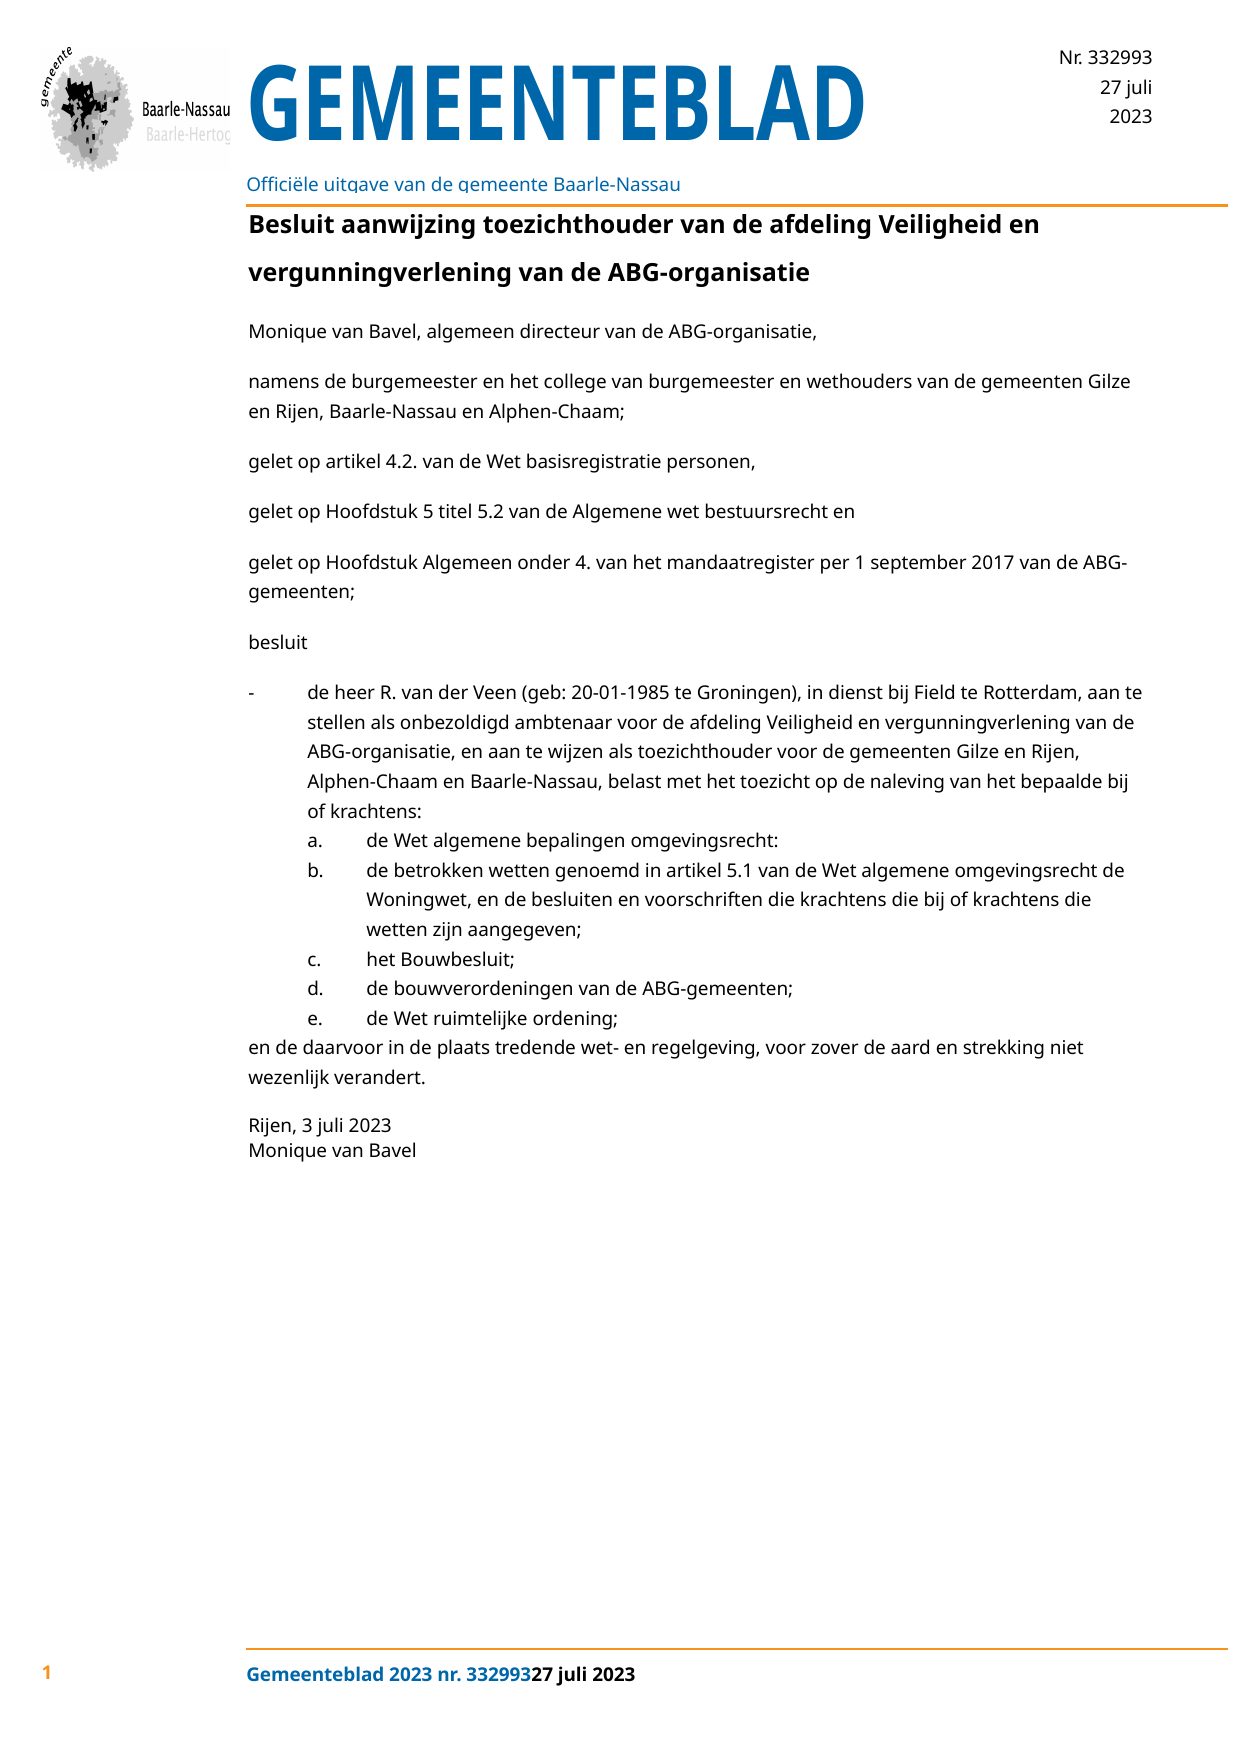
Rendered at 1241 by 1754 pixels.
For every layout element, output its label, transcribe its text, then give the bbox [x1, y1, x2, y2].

list de heer R. van der Veen (geb: 20-01-1985 te Groningen), in dienst bij Field te Rotterdam, aan te stellen als onbezoldigd ambtenaar voor de afdeling Veiligheid en vergunningverlening van de ABG-organisatie, en aan te wijzen als toezichthouder voor de gemeenten Gilze en Rijen, Alphen-Chaam en Baarle-Nassau, belast met het toezicht op de naleving van het bepaalde bij of krachtens: [248, 679, 1152, 824]
text gelet op artikel 4.2. van de Wet basisregistratie personen, [248, 448, 1152, 474]
list de Wet algemene bepalingen omgevingsrecht: [307, 827, 1152, 853]
text gelet op Hoofdstuk Algemeen onder 4. van het mandaatregister per 1 september 2017 van de ABG-gemeenten; [248, 549, 1152, 604]
text Rijen, 3 juli 2023 [248, 1112, 1152, 1138]
list de bouwverordeningen van de ABG-gemeenten; [307, 975, 1152, 1001]
text gelet op Hoofdstuk 5 titel 5.2 van de Algemene wet bestuursrecht en [248, 499, 1152, 524]
text en de daarvoor in de plaats tredende wet- en regelgeving, voor zover de aard en strekking niet wezenlijk verandert. [248, 1034, 1152, 1090]
text Besluit aanwijzing toezichthouder van de afdeling Veiligheid en vergunningverlening van de ABG-organisatie [248, 207, 1152, 288]
list de Wet ruimtelijke ordening; [307, 1005, 1152, 1031]
text Monique van Bavel, algemeen directeur van de ABG-organisatie, [248, 318, 1152, 344]
list de betrokken wetten genoemd in artikel 5.1 van de Wet algemene omgevingsrecht de Woningwet, en de besluiten en voorschriften die krachtens die bij of krachtens die wetten zijn aangegeven; [307, 857, 1152, 942]
picture [41, 47, 231, 172]
text namens de burgemeester en het college van burgemeester en wethouders van de gemeenten Gilze en Rijen, Baarle-Nassau en Alphen-Chaam; [248, 368, 1152, 424]
text besluit [248, 629, 1152, 655]
text Monique van Bavel [248, 1138, 1152, 1163]
list het Bouwbesluit; [307, 946, 1152, 972]
